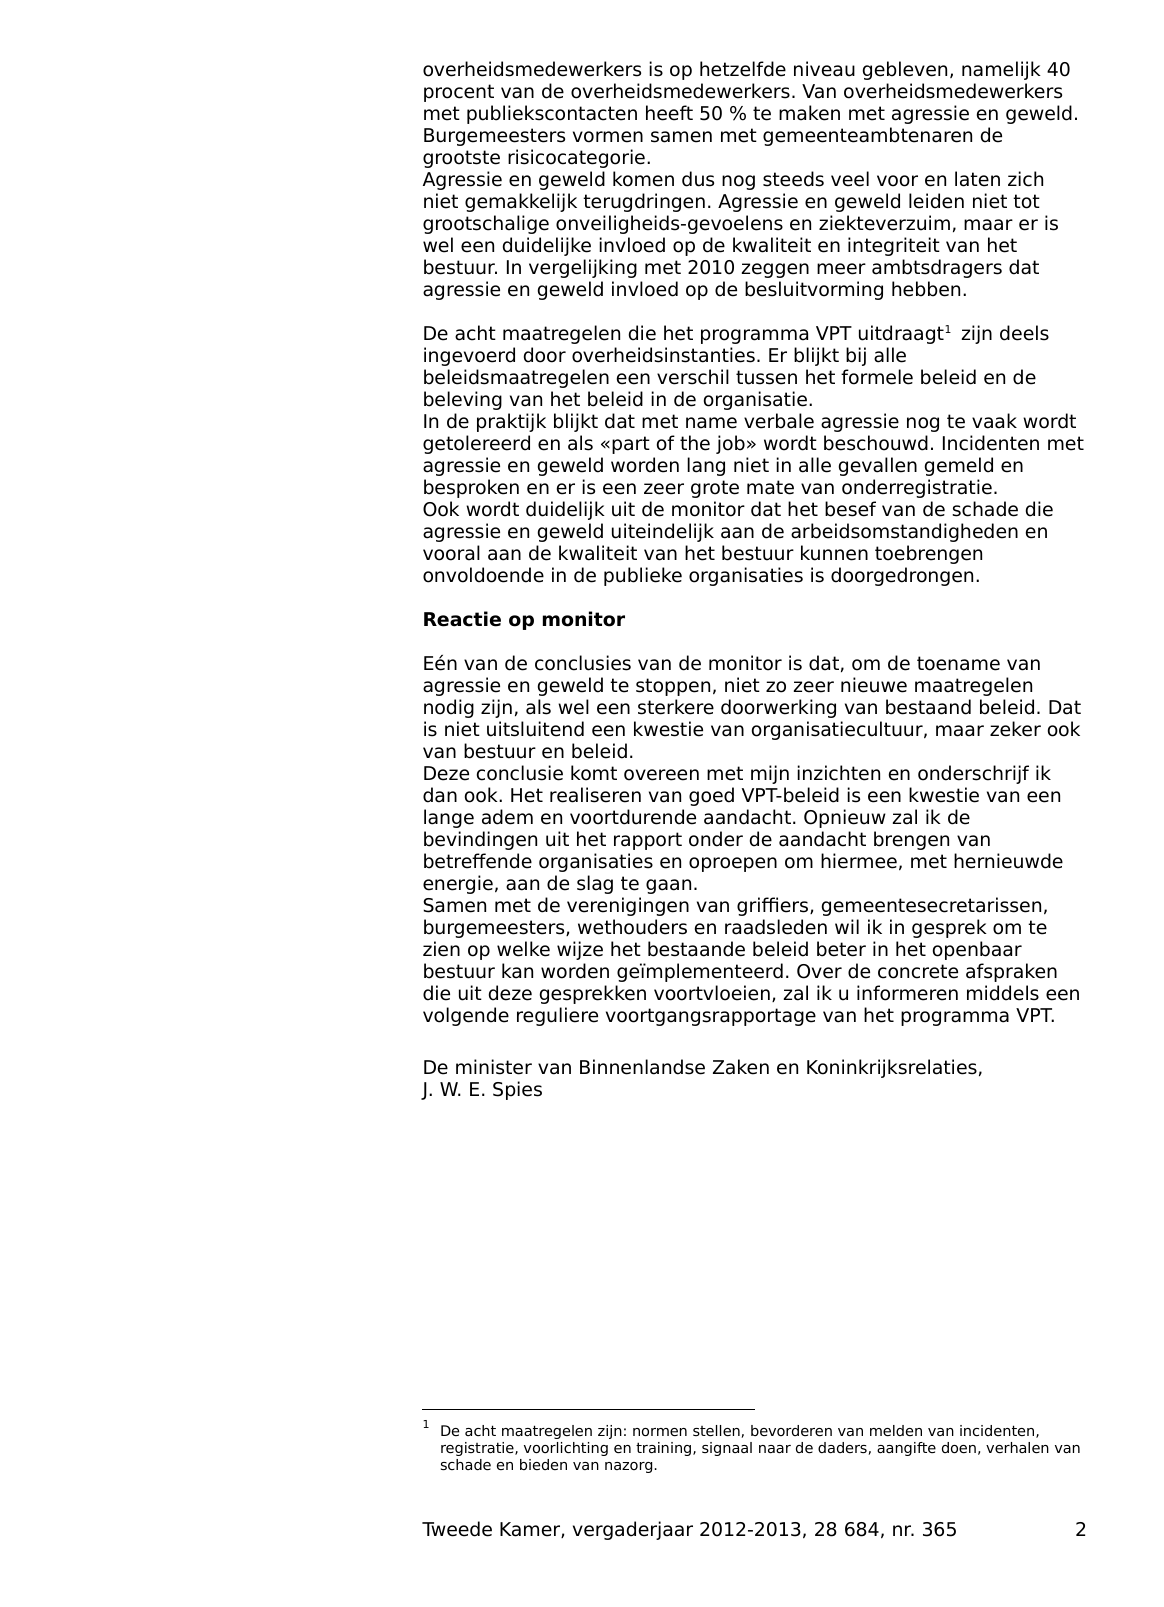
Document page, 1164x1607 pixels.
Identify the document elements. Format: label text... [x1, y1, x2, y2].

text De minister van Binnenlandse Zaken en Koninkrijksrelaties, J. W. E. Spies [422, 1057, 1087, 1101]
text Eén van de conclusies van de monitor is dat, om de toename van agressie en geweld te stoppen, niet zo zeer nieuwe maatregelen nodig zijn, als wel een sterkere doorwerking van bestaand beleid. Dat is niet uitsluitend een kwestie van organisatiecultuur, maar zeker ook van bestuur en beleid. [422, 653, 1087, 763]
text In de praktijk blijkt dat met name verbale agressie nog te vaak wordt getolereerd en als «part of the job» wordt beschouwd. Incidenten met agressie en geweld worden lang niet in alle gevallen gemeld en besproken en er is een zeer grote mate van onderregistratie. [422, 411, 1087, 499]
text Ook wordt duidelijk uit de monitor dat het besef van de schade die agressie en geweld uiteindelijk aan de arbeidsomstandigheden en vooral aan de kwaliteit van het bestuur kunnen toebrengen onvoldoende in de publieke organisaties is doorgedrongen. [422, 499, 1087, 587]
text overheidsmedewerkers is op hetzelfde niveau gebleven, namelijk 40 procent van de overheidsmedewerkers. Van overheidsmedewerkers met publiekscontacten heeft 50 % te maken met agressie en geweld. [422, 59, 1087, 125]
text Agressie en geweld komen dus nog steeds veel voor en laten zich niet gemakkelijk terugdringen. Agressie en geweld leiden niet tot grootschalige onveiligheids-gevoelens en ziekteverzuim, maar er is wel een duidelijke invloed op de kwaliteit en integriteit van het bestuur. In vergelijking met 2010 zeggen meer ambtsdragers dat agressie en geweld invloed op de besluitvorming hebben. [422, 169, 1087, 301]
text Deze conclusie komt overeen met mijn inzichten en onderschrijf ik dan ook. Het realiseren van goed VPT-beleid is een kwestie van een lange adem en voortdurende aandacht. Opnieuw zal ik de bevindingen uit het rapport onder de aandacht brengen van betreffende organisaties en oproepen om hiermee, met hernieuwde energie, aan de slag te gaan. [422, 763, 1087, 895]
text Burgemeesters vormen samen met gemeenteambtenaren de grootste risicocategorie. [422, 125, 1087, 169]
subtitle Reactie op monitor [422, 609, 1087, 631]
text De acht maatregelen die het programma VPT uitdraagt zijn deels ingevoerd door overheidsinstanties. Er blijkt bij alle beleidsmaatregelen een verschil tussen het formele beleid en de beleving van het beleid in de organisatie. [422, 323, 1087, 411]
text Samen met de verenigingen van griffiers, gemeentesecretarissen, burgemeesters, wethouders en raadsleden wil ik in gesprek om te zien op welke wijze het bestaande beleid beter in het openbaar bestuur kan worden geïmplementeerd. Over de concrete afspraken die uit deze gesprekken voortvloeien, zal ik u informeren middels een volgende reguliere voortgangsrapportage van het programma VPT. [422, 895, 1087, 1027]
text De acht maatregelen zijn: normen stellen, bevorderen van melden van incidenten, registratie, voorlichting en training, signaal naar de daders, aangifte doen, verhalen van schade en bieden van nazorg. [422, 1418, 1087, 1474]
